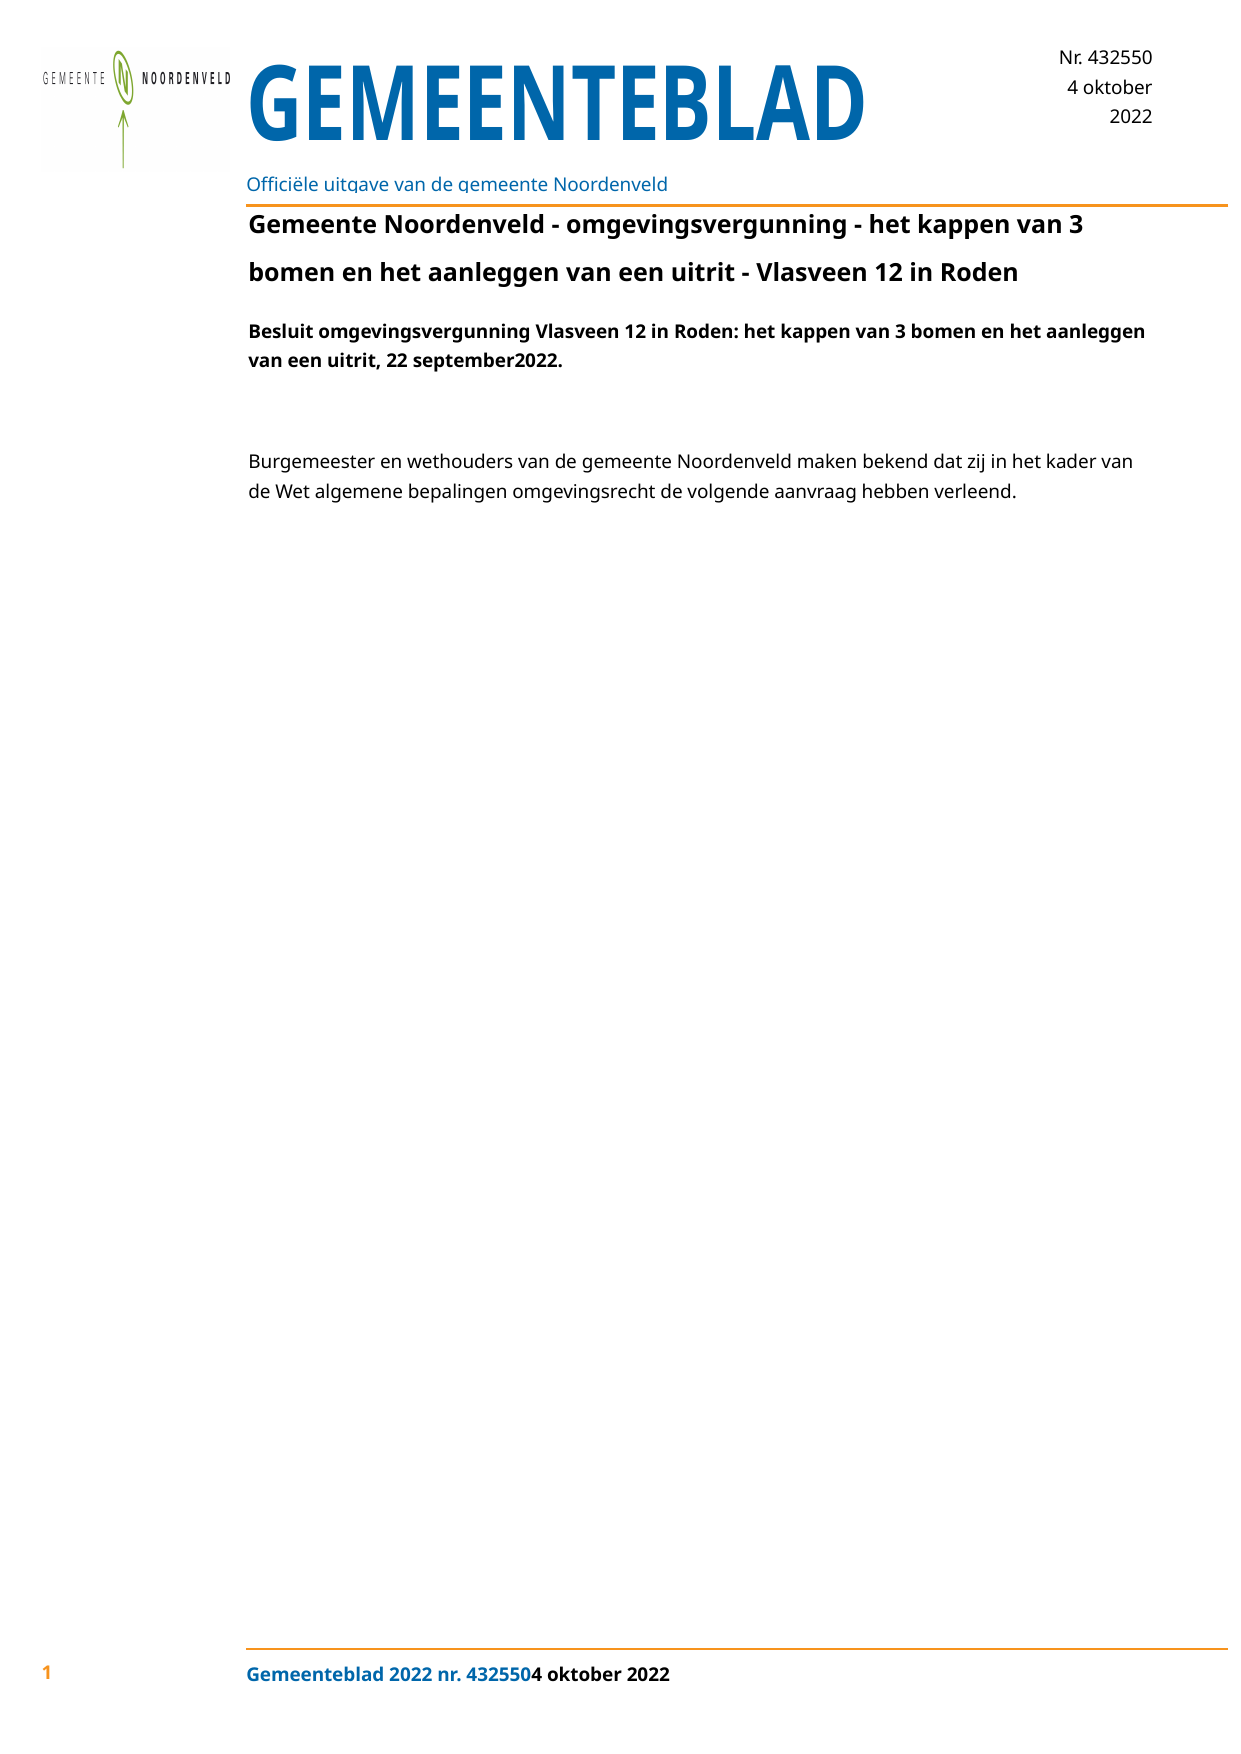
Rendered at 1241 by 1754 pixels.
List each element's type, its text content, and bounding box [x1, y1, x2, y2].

picture [41, 47, 231, 172]
text Besluit omgevingsvergunning Vlasveen 12 in Roden: het kappen van 3 bomen en het aanleggen van een uitrit, 22 september2022. [248, 318, 1152, 373]
text Gemeente Noordenveld - omgevingsvergunning - het kappen van 3 bomen en het aanleggen van een uitrit - Vlasveen 12 in Roden [248, 207, 1152, 288]
text Burgemeester en wethouders van de gemeente Noordenveld maken bekend dat zij in het kader van de Wet algemene bepalingen omgevingsrecht de volgende aanvraag hebben verleend. [248, 448, 1152, 504]
